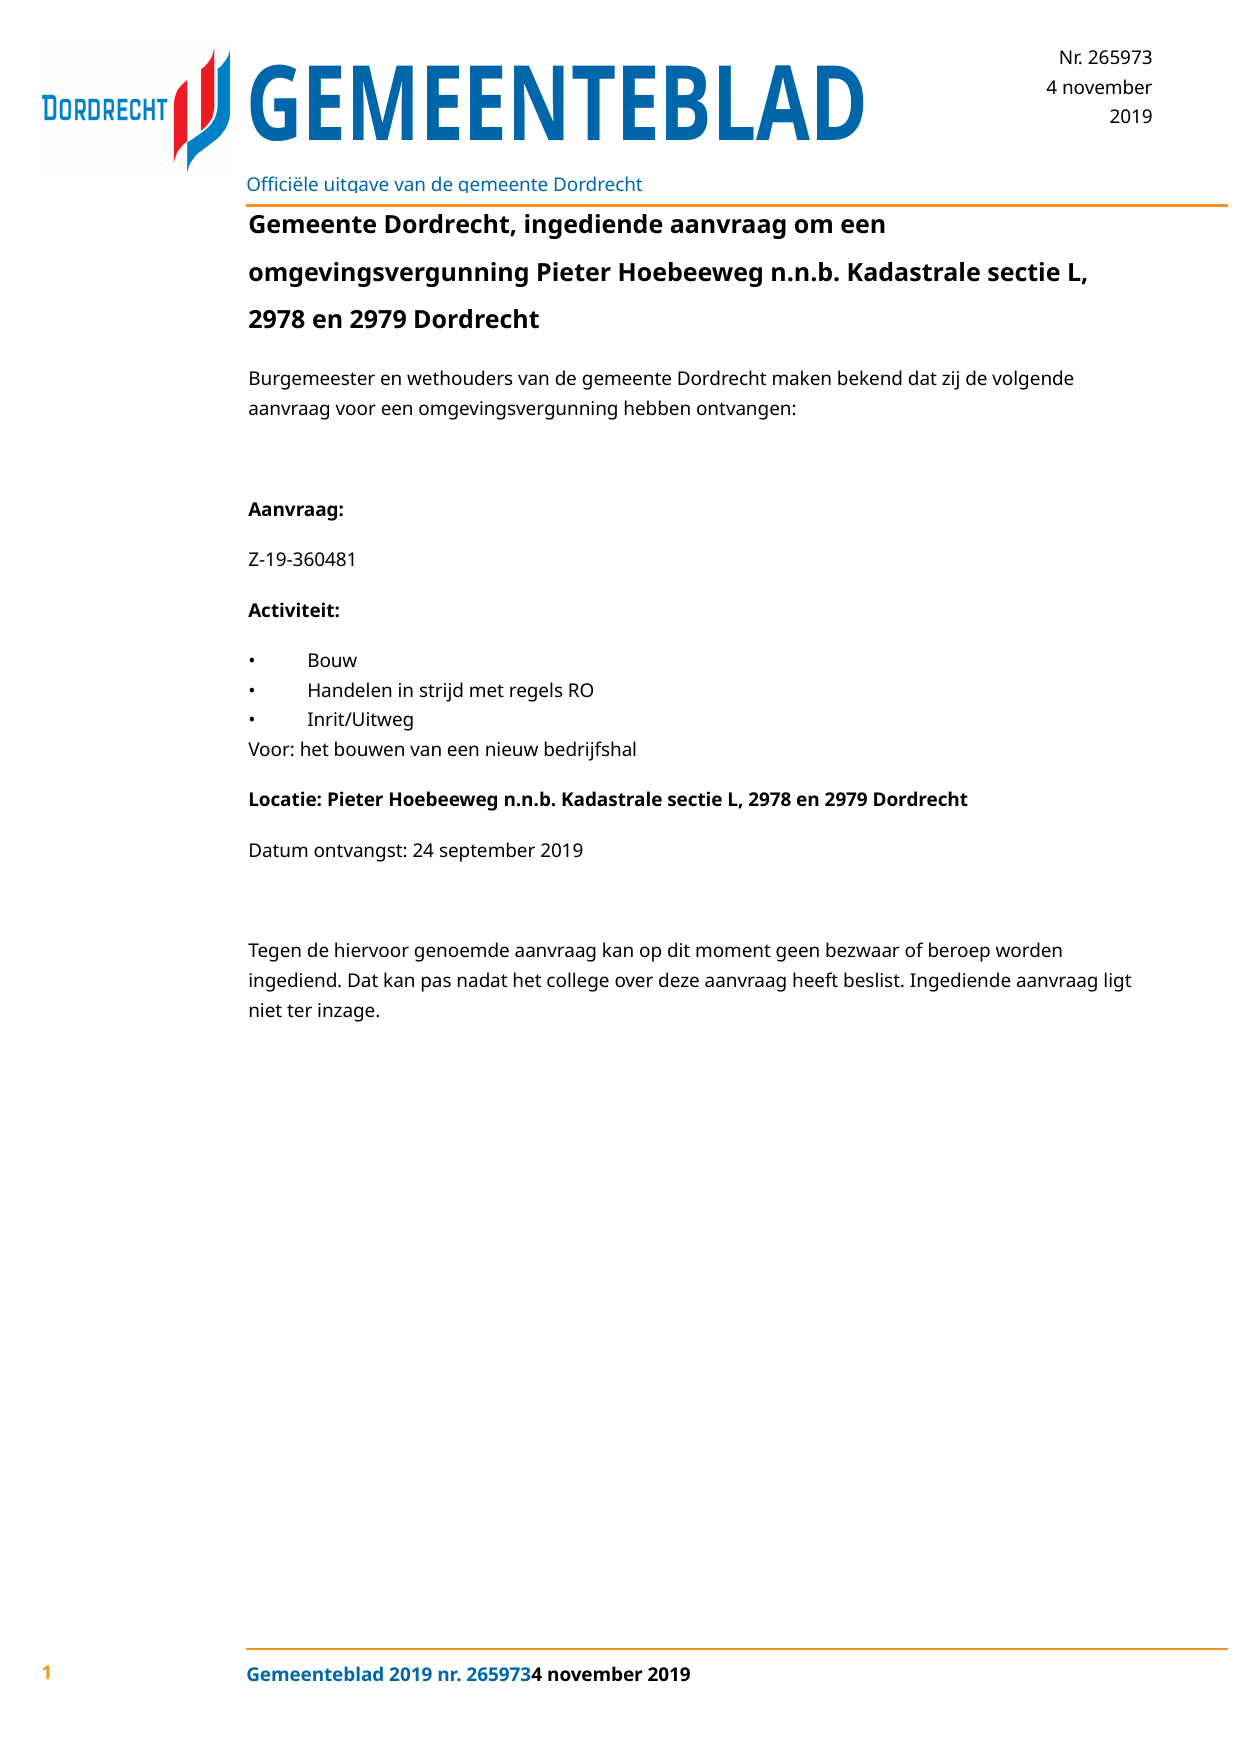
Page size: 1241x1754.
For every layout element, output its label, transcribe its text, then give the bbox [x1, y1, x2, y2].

list Handelen in strijd met regels RO [248, 677, 1152, 702]
list Bouw [248, 647, 1152, 673]
text Aanvraag: [248, 496, 1152, 522]
text Activiteit: [248, 597, 1152, 622]
list Inrit/Uitweg [248, 706, 1152, 732]
text Voor: het bouwen van een nieuw bedrijfshal [248, 736, 1152, 762]
text Datum ontvangst: 24 september 2019 [248, 837, 1152, 862]
text Z-19-360481 [248, 546, 1152, 572]
picture [41, 47, 231, 172]
text Locatie: Pieter Hoebeeweg n.n.b. Kadastrale sectie L, 2978 en 2979 Dordrecht [248, 786, 1152, 812]
text Gemeente Dordrecht, ingediende aanvraag om een omgevingsvergunning Pieter Hoebeeweg n.n.b. Kadastrale sectie L, 2978 en 2979 Dordrecht [248, 207, 1152, 336]
text Tegen de hiervoor genoemde aanvraag kan op dit moment geen bezwaar of beroep worden ingediend. Dat kan pas nadat het college over deze aanvraag heeft beslist. Ingediende aanvraag ligt niet ter inzage. [248, 938, 1152, 1022]
text Burgemeester en wethouders van de gemeente Dordrecht maken bekend dat zij de volgende aanvraag voor een omgevingsvergunning hebben ontvangen: [248, 366, 1152, 421]
